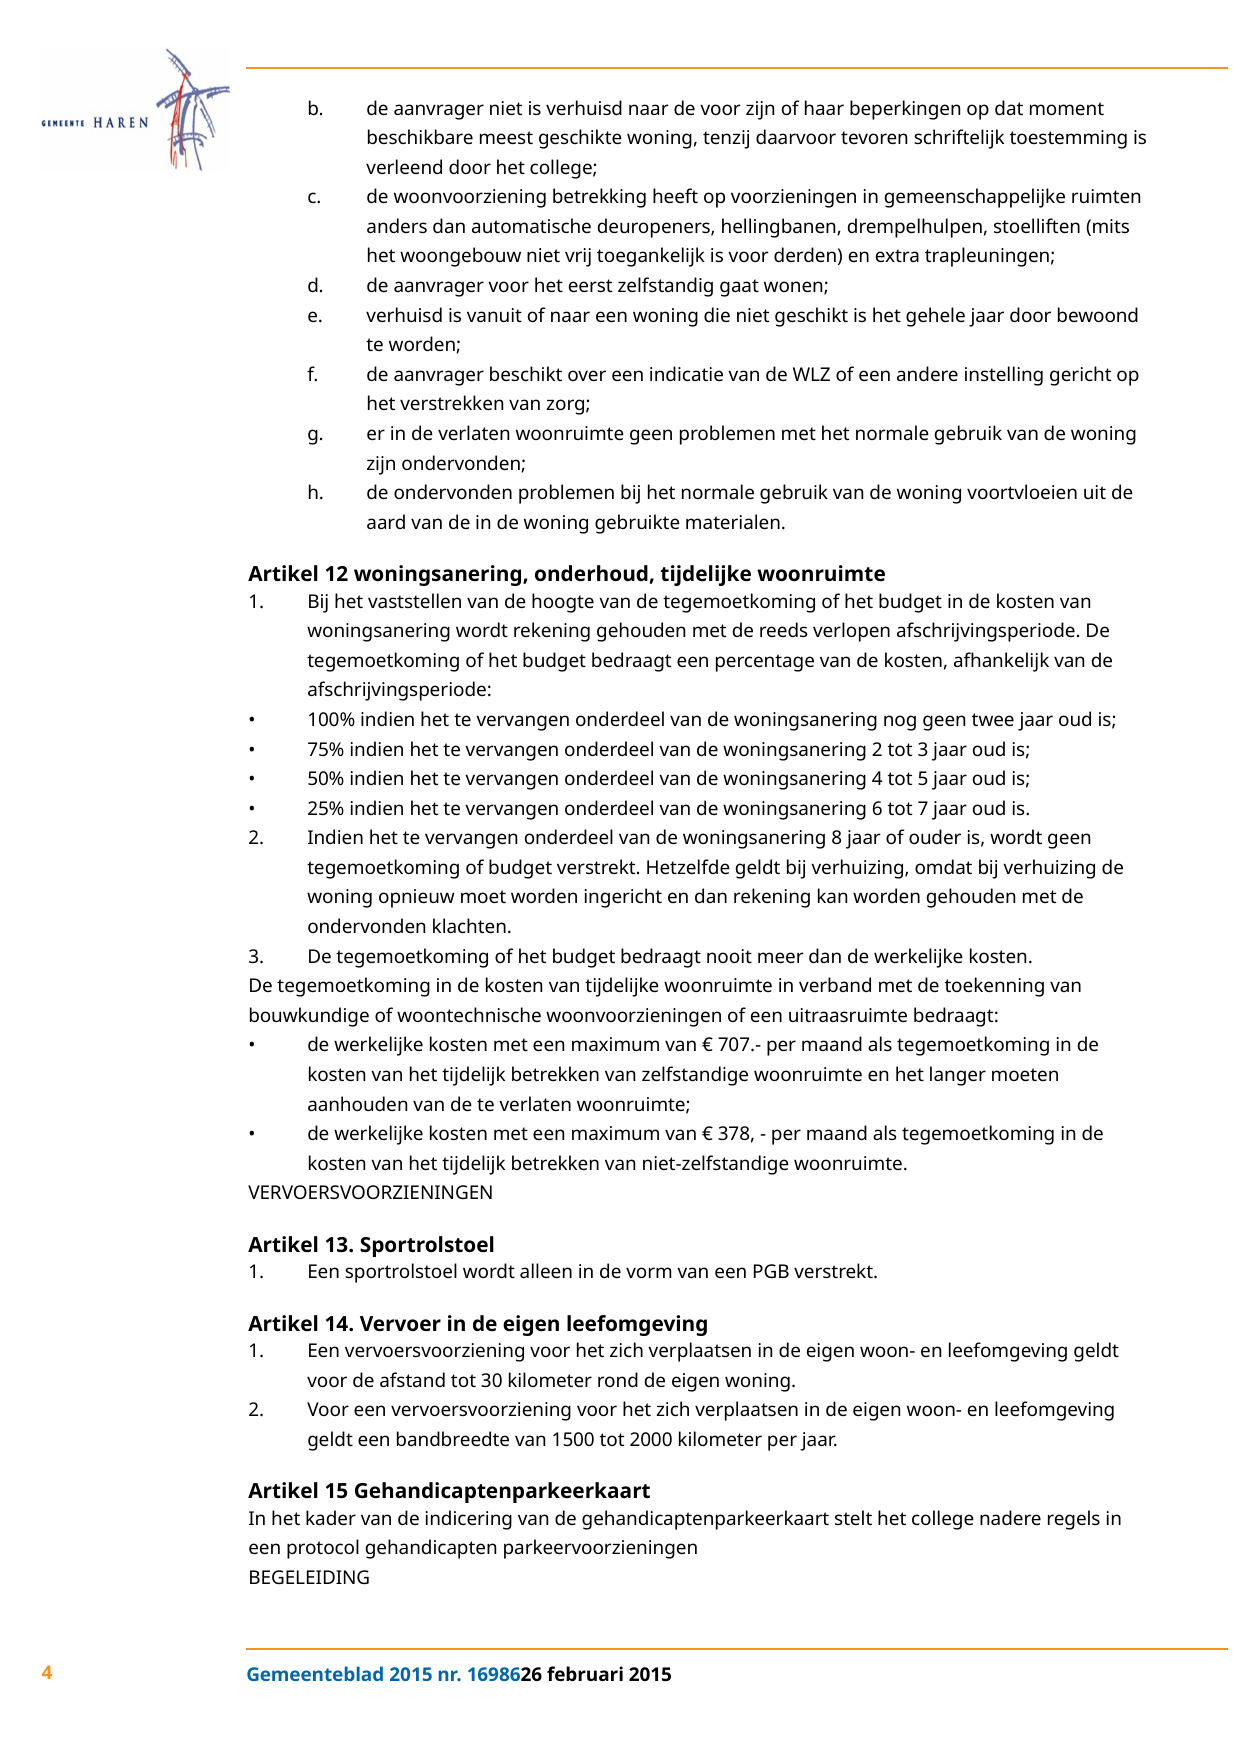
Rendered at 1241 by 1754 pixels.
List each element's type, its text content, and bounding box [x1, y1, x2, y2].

list Bij het vaststellen van de hoogte van de tegemoetkoming of het budget in de kosten van woningsanering wordt rekening gehouden met de reeds verlopen afschrijvingsperiode. De tegemoetkoming of het budget bedraagt een percentage van de kosten, afhankelijk van de afschrijvingsperiode: [248, 588, 1152, 702]
text BEGELEIDING [248, 1564, 1152, 1590]
list Indien het te vervangen onderdeel van de woningsanering 8 jaar of ouder is, wordt geen tegemoetkoming of budget verstrekt. Hetzelfde geldt bij verhuizing, omdat bij verhuizing de woning opnieuw moet worden ingericht en dan rekening kan worden gehouden met de ondervonden klachten. [248, 824, 1152, 939]
list verhuisd is vanuit of naar een woning die niet geschikt is het gehele jaar door bewoond te worden; [307, 302, 1152, 357]
text In het kader van de indicering van de gehandicaptenparkeerkaart stelt het college nadere regels in een protocol gehandicapten parkeervoorzieningen [248, 1505, 1152, 1560]
list Een sportrolstoel wordt alleen in de vorm van een PGB verstrekt. [248, 1258, 1152, 1284]
text Artikel 13. Sportrolstoel [248, 1230, 1152, 1258]
list De tegemoetkoming of het budget bedraagt nooit meer dan de werkelijke kosten. [248, 943, 1152, 968]
list Een vervoersvoorziening voor het zich verplaatsen in de eigen woon- en leefomgeving geldt voor de afstand tot 30 kilometer rond de eigen woning. [248, 1337, 1152, 1392]
picture [41, 47, 231, 172]
text Artikel 15 Gehandicaptenparkeerkaart [248, 1476, 1152, 1505]
list de werkelijke kosten met een maximum van € 707.- per maand als tegemoetkoming in de kosten van het tijdelijk betrekken van zelfstandige woonruimte en het langer moeten aanhouden van de te verlaten woonruimte; [248, 1032, 1152, 1116]
list er in de verlaten woonruimte geen problemen met het normale gebruik van de woning zijn ondervonden; [307, 420, 1152, 476]
list de aanvrager beschikt over een indicatie van de WLZ of een andere instelling gericht op het verstrekken van zorg; [307, 361, 1152, 416]
text Artikel 12 woningsanering, onderhoud, tijdelijke woonruimte [248, 559, 1152, 588]
list de ondervonden problemen bij het normale gebruik van de woning voortvloeien uit de aard van de in de woning gebruikte materialen. [307, 479, 1152, 535]
list 100% indien het te vervangen onderdeel van de woningsanering nog geen twee jaar oud is; [248, 706, 1152, 732]
list de aanvrager voor het eerst zelfstandig gaat wonen; [307, 272, 1152, 298]
text VERVOERSVOORZIENINGEN [248, 1179, 1152, 1205]
text De tegemoetkoming in de kosten van tijdelijke woonruimte in verband met de toekenning van bouwkundige of woontechnische woonvoorzieningen of een uitraasruimte bedraagt: [248, 972, 1152, 1028]
list de woonvoorziening betrekking heeft op voorzieningen in gemeenschappelijke ruimten anders dan automatische deuropeners, hellingbanen, drempelhulpen, stoelliften (mits het woongebouw niet vrij toegankelijk is voor derden) en extra trapleuningen; [307, 183, 1152, 268]
list 75% indien het te vervangen onderdeel van de woningsanering 2 tot 3 jaar oud is; [248, 736, 1152, 761]
list Voor een vervoersvoorziening voor het zich verplaatsen in de eigen woon- en leefomgeving geldt een bandbreedte van 1500 tot 2000 kilometer per jaar. [248, 1396, 1152, 1452]
text Artikel 14. Vervoer in de eigen leefomgeving [248, 1309, 1152, 1337]
list 50% indien het te vervangen onderdeel van de woningsanering 4 tot 5 jaar oud is; [248, 765, 1152, 791]
list de aanvrager niet is verhuisd naar de voor zijn of haar beperkingen op dat moment beschikbare meest geschikte woning, tenzij daarvoor tevoren schriftelijk toestemming is verleend door het college; [307, 95, 1152, 180]
list de werkelijke kosten met een maximum van € 378, - per maand als tegemoetkoming in de kosten van het tijdelijk betrekken van niet-zelfstandige woonruimte. [248, 1120, 1152, 1176]
list 25% indien het te vervangen onderdeel van de woningsanering 6 tot 7 jaar oud is. [248, 795, 1152, 821]
